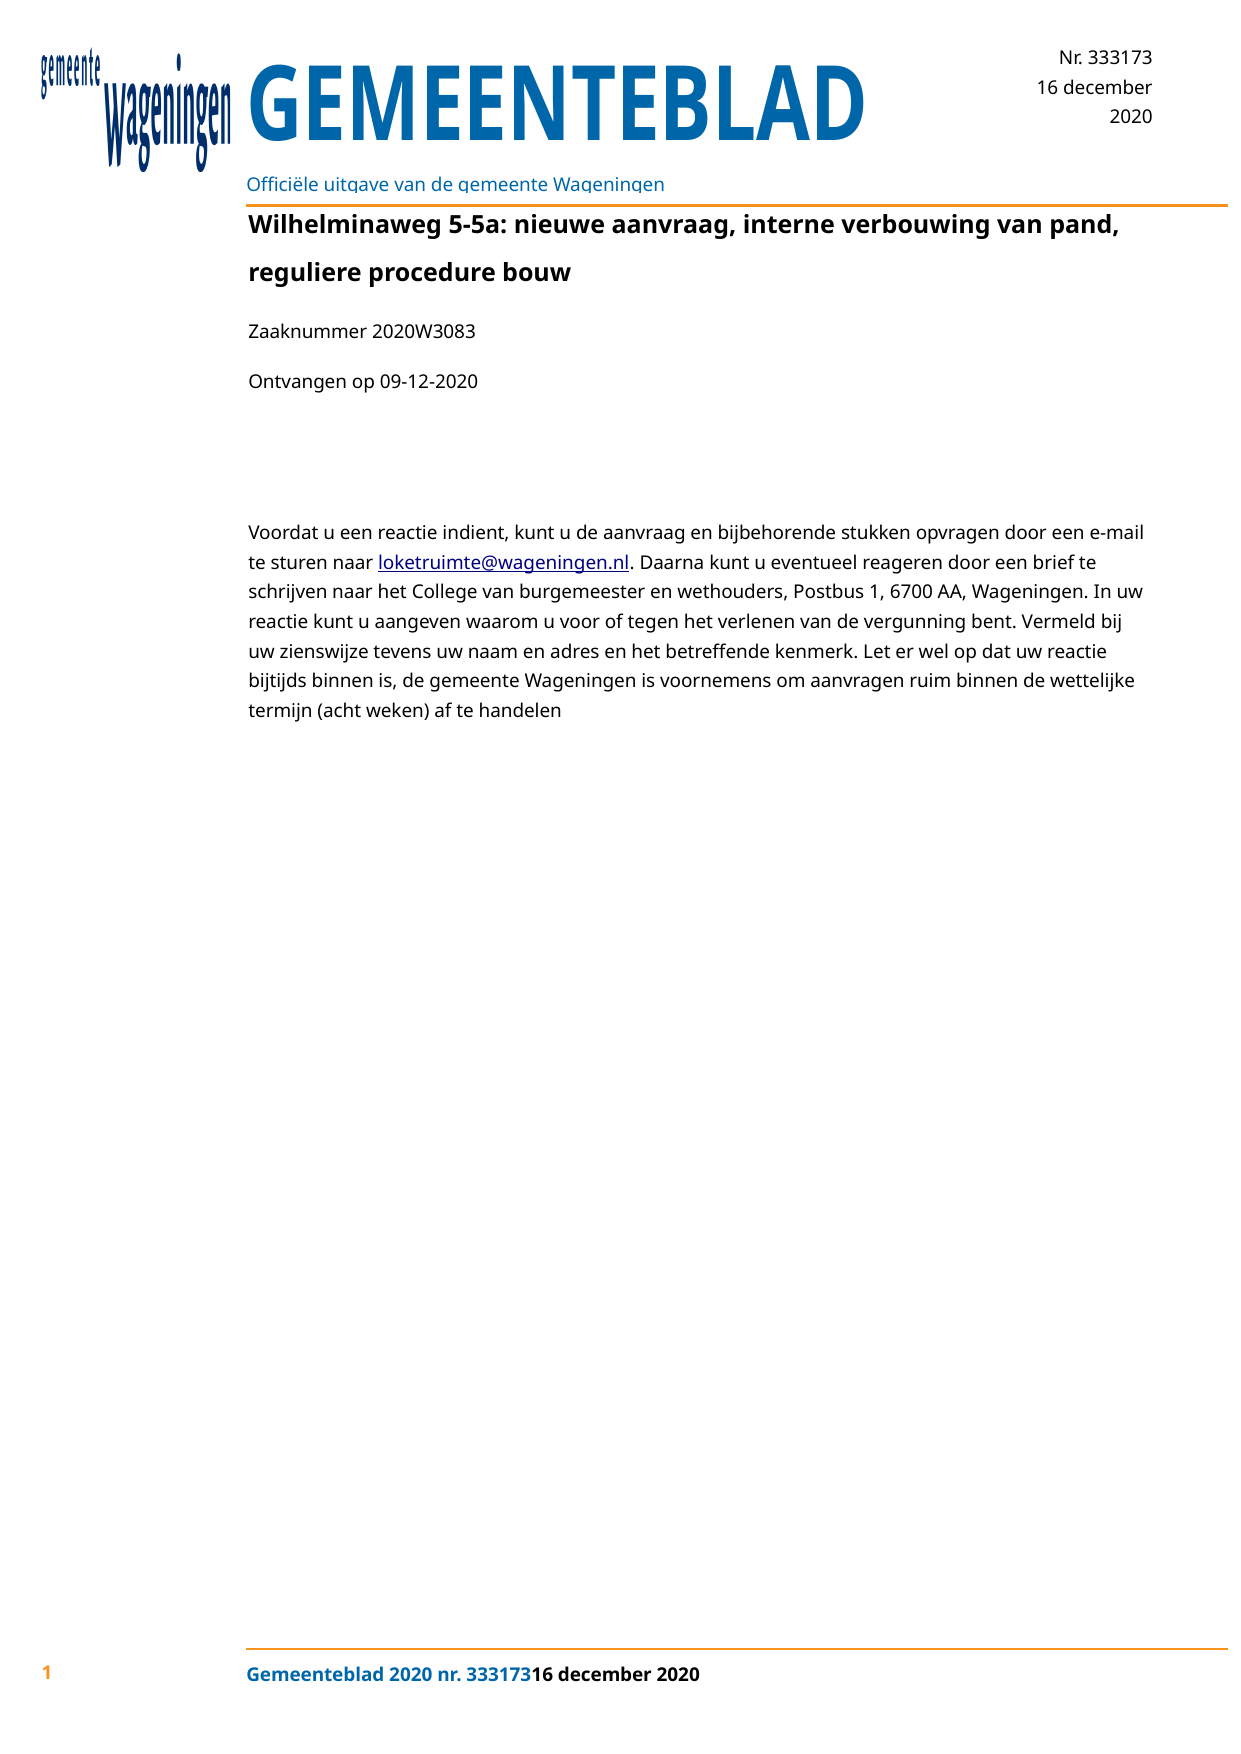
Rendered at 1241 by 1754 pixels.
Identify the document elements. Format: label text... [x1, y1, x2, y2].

text Ontvangen op 09-12-2020 [248, 368, 1152, 394]
text Voordat u een reactie indient, kunt u de aanvraag en bijbehorende stukken opvragen door een e-mail te sturen naar loketruimte@wageningen.nl. Daarna kunt u eventueel reageren door een brief te schrijven naar het College van burgemeester en wethouders, Postbus 1, 6700 AA, Wageningen. In uw reactie kunt u aangeven waarom u voor of tegen het verlenen van de vergunning bent. Vermeld bij uw zienswijze tevens uw naam en adres en het betreffende kenmerk. Let er wel op dat uw reactie bijtijds binnen is, de gemeente Wageningen is voornemens om aanvragen ruim binnen de wettelijke termijn (acht weken) af te handelen [248, 519, 1152, 723]
text Zaaknummer 2020W3083 [248, 318, 1152, 344]
picture [41, 47, 231, 172]
text Wilhelminaweg 5-5a: nieuwe aanvraag, interne verbouwing van pand, reguliere procedure bouw [248, 207, 1152, 288]
